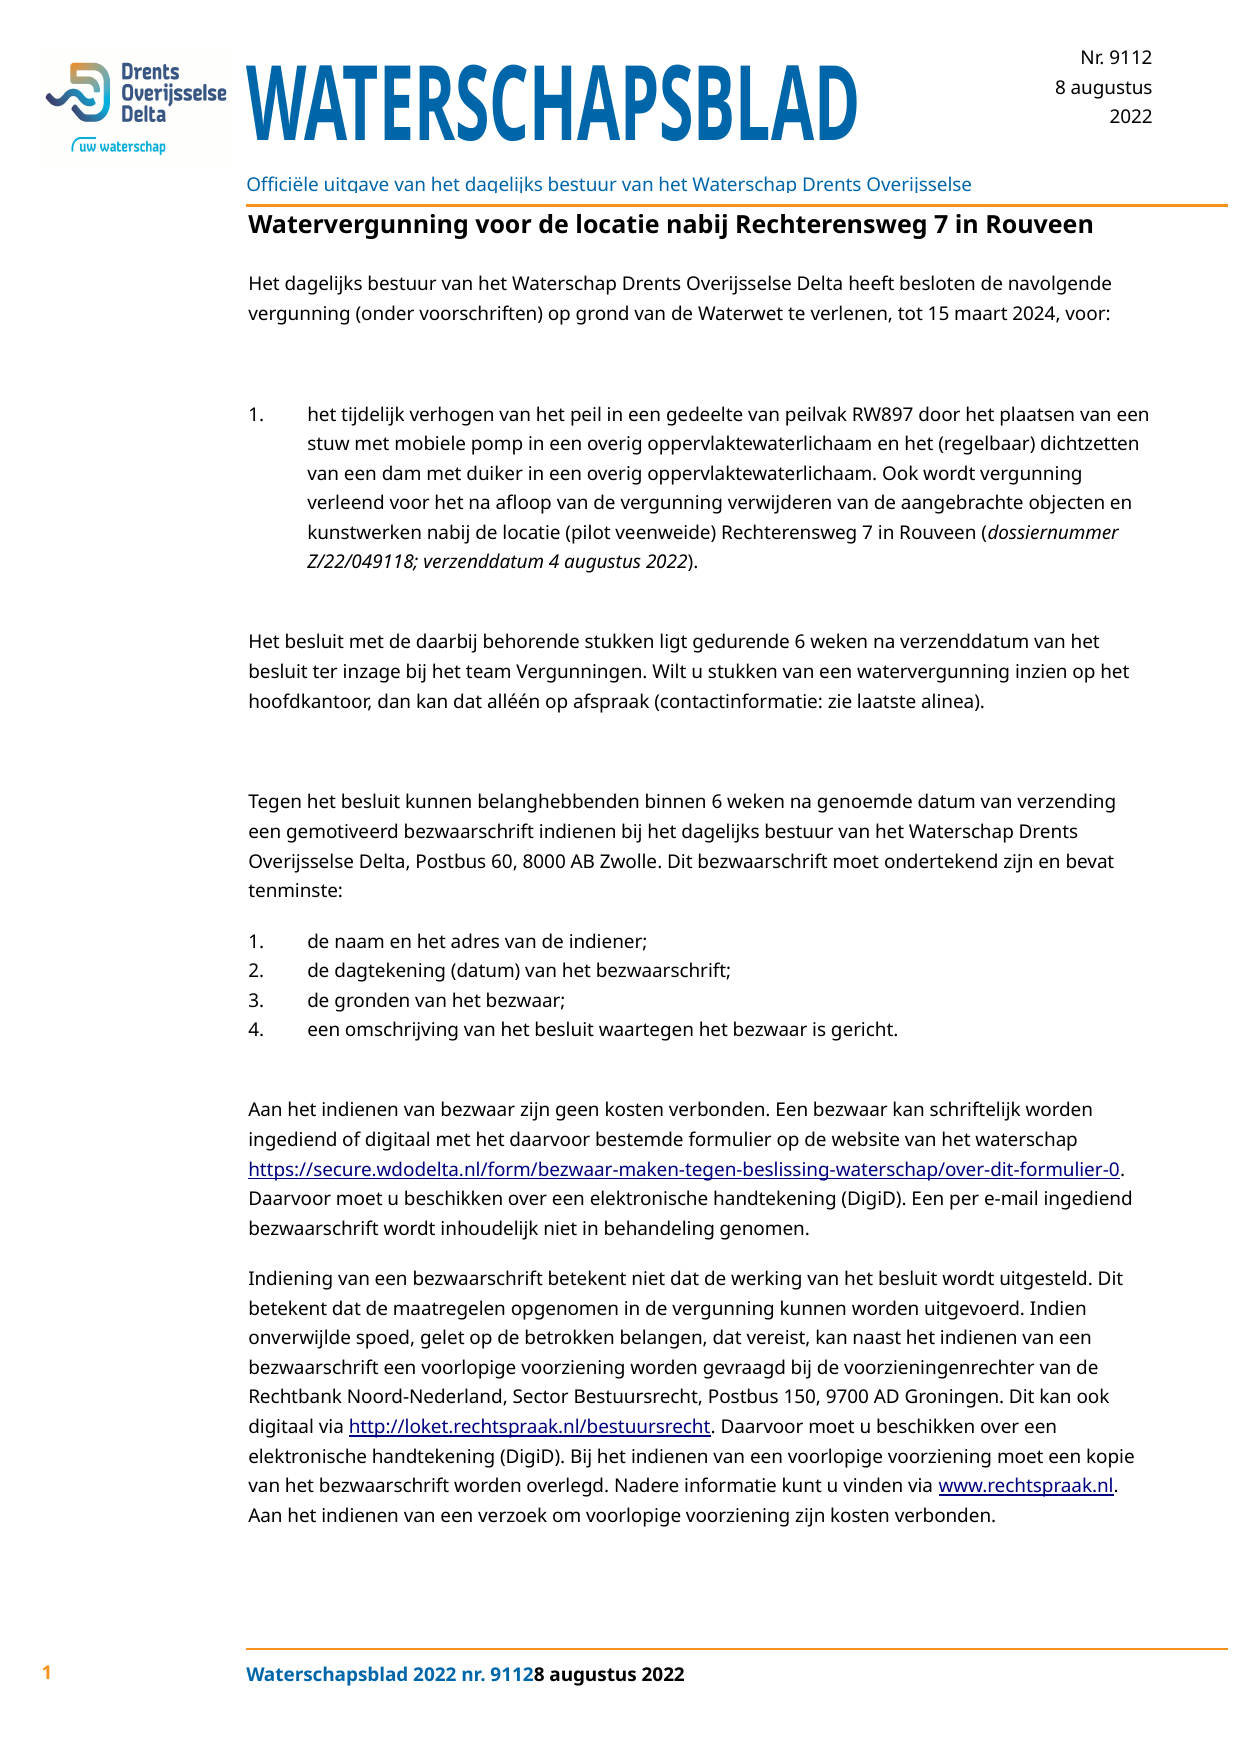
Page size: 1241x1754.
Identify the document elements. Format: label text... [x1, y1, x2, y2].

text Aan het indienen van bezwaar zijn geen kosten verbonden. Een bezwaar kan schriftelijk worden ingediend of digitaal met het daarvoor bestemde formulier op de website van het waterschap https://secure.wdodelta.nl/form/bezwaar-maken-tegen-beslissing-waterschap/over-dit-formulier-0. Daarvoor moet u beschikken over een elektronische handtekening (DigiD). Een per e-mail ingediend bezwaarschrift wordt inhoudelijk niet in behandeling genomen. [248, 1097, 1152, 1241]
text Het dagelijks bestuur van het Waterschap Drents Overijsselse Delta heeft besloten de navolgende vergunning (onder voorschriften) op grond van de Waterwet te verlenen, tot 15 maart 2024, voor: [248, 270, 1152, 326]
list de naam en het adres van de indiener; [248, 928, 1152, 953]
list het tijdelijk verhogen van het peil in een gedeelte van peilvak RW897 door het plaatsen van een stuw met mobiele pomp in een overig oppervlaktewaterlichaam en het (regelbaar) dichtzetten van een dam met duiker in een overig oppervlaktewaterlichaam. Ook wordt vergunning verleend voor het na afloop van de vergunning verwijderen van de aangebrachte objecten en kunstwerken nabij de locatie (pilot veenweide) Rechterensweg 7 in Rouveen (dossiernummer Z/22/049118; verzenddatum 4 augustus 2022). [248, 401, 1152, 574]
list een omschrijving van het besluit waartegen het bezwaar is gericht. [248, 1017, 1152, 1042]
list de dagtekening (datum) van het bezwaarschrift; [248, 957, 1152, 983]
text Het besluit met de daarbij behorende stukken ligt gedurende 6 weken na verzenddatum van het besluit ter inzage bij het team Vergunningen. Wilt u stukken van een watervergunning inzien op het hoofdkantoor, dan kan dat alléén op afspraak (contactinformatie: zie laatste alinea). [248, 629, 1152, 713]
list de gronden van het bezwaar; [248, 987, 1152, 1013]
text Indiening van een bezwaarschrift betekent niet dat de werking van het besluit wordt uitgesteld. Dit betekent dat de maatregelen opgenomen in de vergunning kunnen worden uitgevoerd. Indien onverwijlde spoed, gelet op de betrokken belangen, dat vereist, kan naast het indienen van een bezwaarschrift een voorlopige voorziening worden gevraagd bij de voorzieningenrechter van de Rechtbank Noord-Nederland, Sector Bestuursrecht, Postbus 150, 9700 AD Groningen. Dit kan ook digitaal via http://loket.rechtspraak.nl/bestuursrecht. Daarvoor moet u beschikken over een elektronische handtekening (DigiD). Bij het indienen van een voorlopige voorziening moet een kopie van het bezwaarschrift worden overlegd. Nadere informatie kunt u vinden via www.rechtspraak.nl. Aan het indienen van een verzoek om voorlopige voorziening zijn kosten verbonden. [248, 1265, 1152, 1528]
text Tegen het besluit kunnen belanghebbenden binnen 6 weken na genoemde datum van verzending een gemotiveerd bezwaarschrift indienen bij het dagelijks bestuur van het Waterschap Drents Overijsselse Delta, Postbus 60, 8000 AB Zwolle. Dit bezwaarschrift moet ondertekend zijn en bevat tenminste: [248, 789, 1152, 903]
text Watervergunning voor de locatie nabij Rechterensweg 7 in Rouveen [248, 207, 1152, 241]
picture [41, 47, 231, 172]
